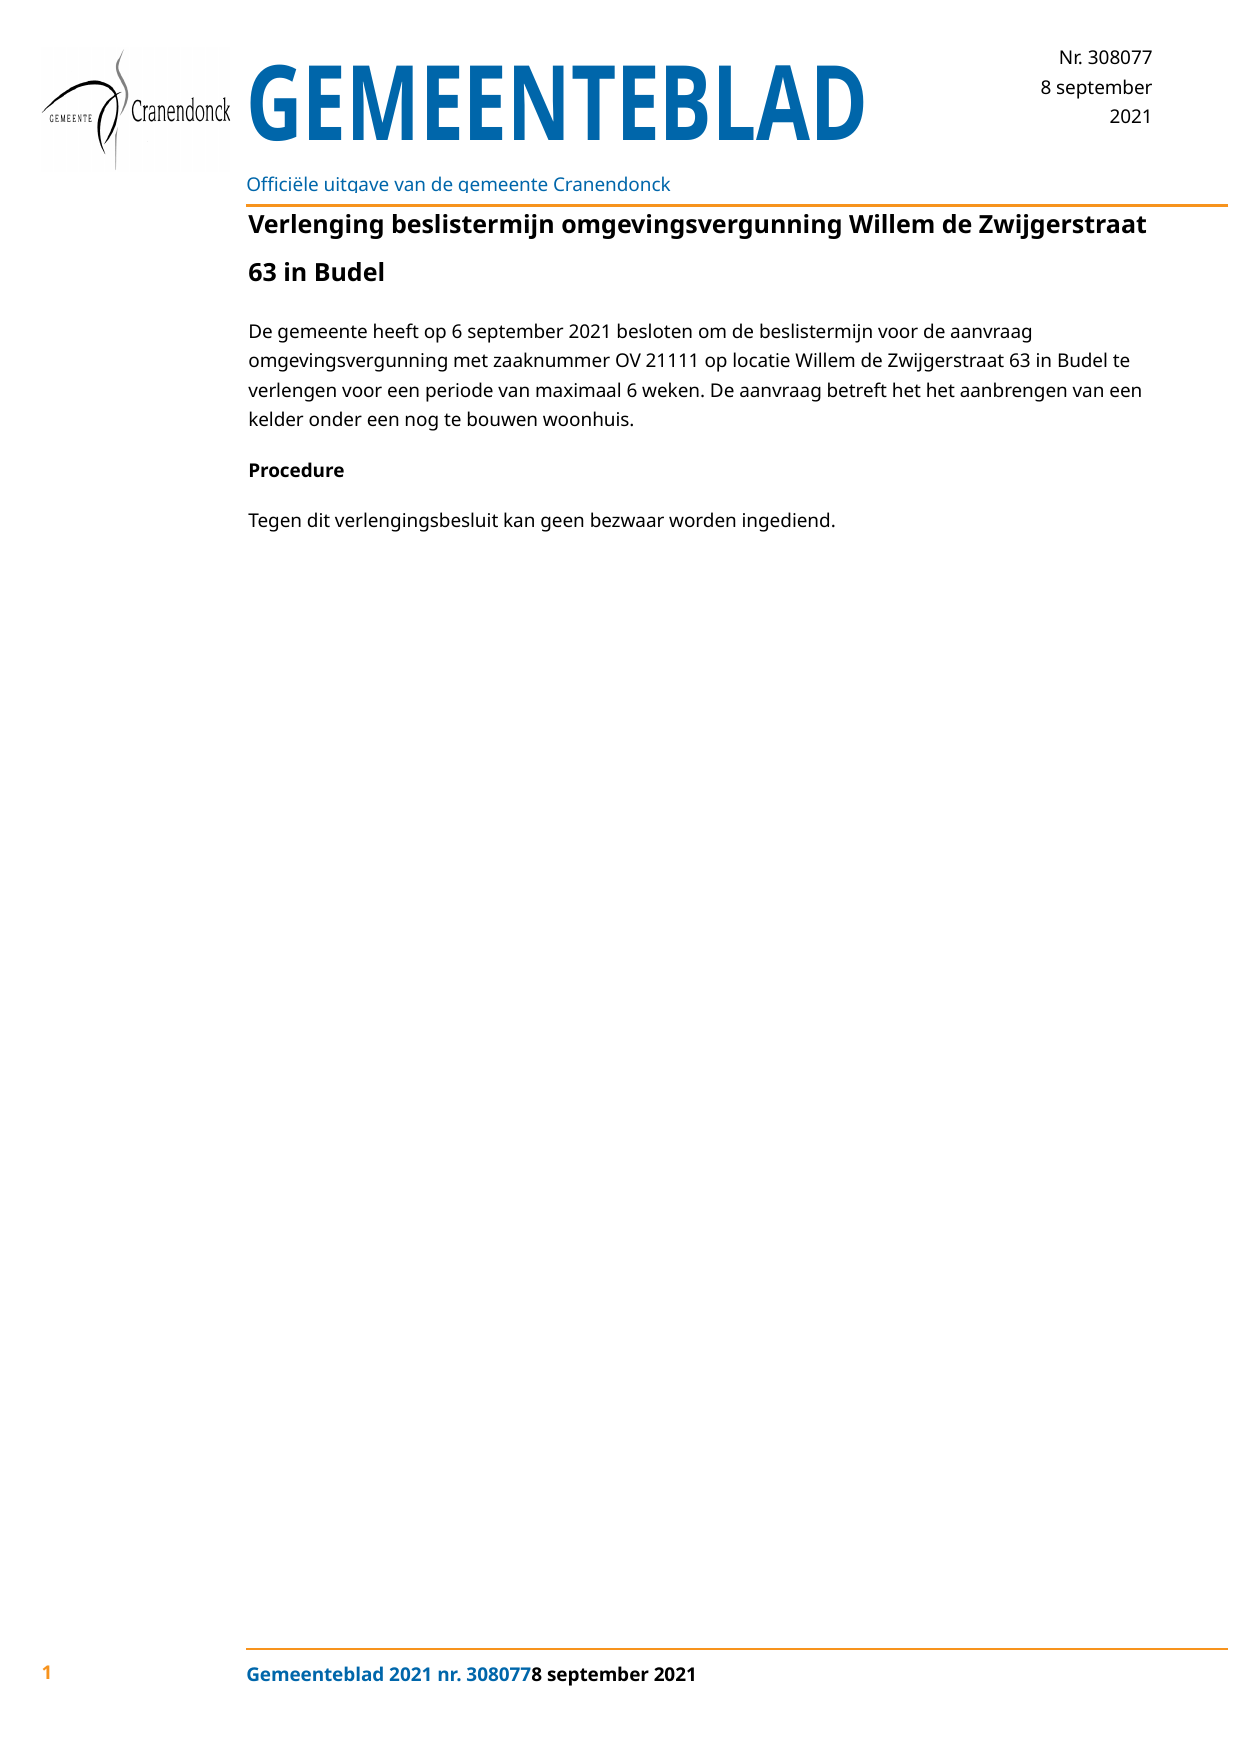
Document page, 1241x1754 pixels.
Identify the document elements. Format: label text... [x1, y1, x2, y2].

text Procedure [248, 457, 1152, 483]
text De gemeente heeft op 6 september 2021 besloten om de beslistermijn voor de aanvraag omgevingsvergunning met zaaknummer OV 21111 op locatie Willem de Zwijgerstraat 63 in Budel te verlengen voor een periode van maximaal 6 weken. De aanvraag betreft het het aanbrengen van een kelder onder een nog te bouwen woonhuis. [248, 318, 1152, 432]
text Tegen dit verlengingsbesluit kan geen bezwaar worden ingediend. [248, 507, 1152, 533]
picture [41, 47, 231, 172]
text Verlenging beslistermijn omgevingsvergunning Willem de Zwijgerstraat 63 in Budel [248, 207, 1152, 288]
